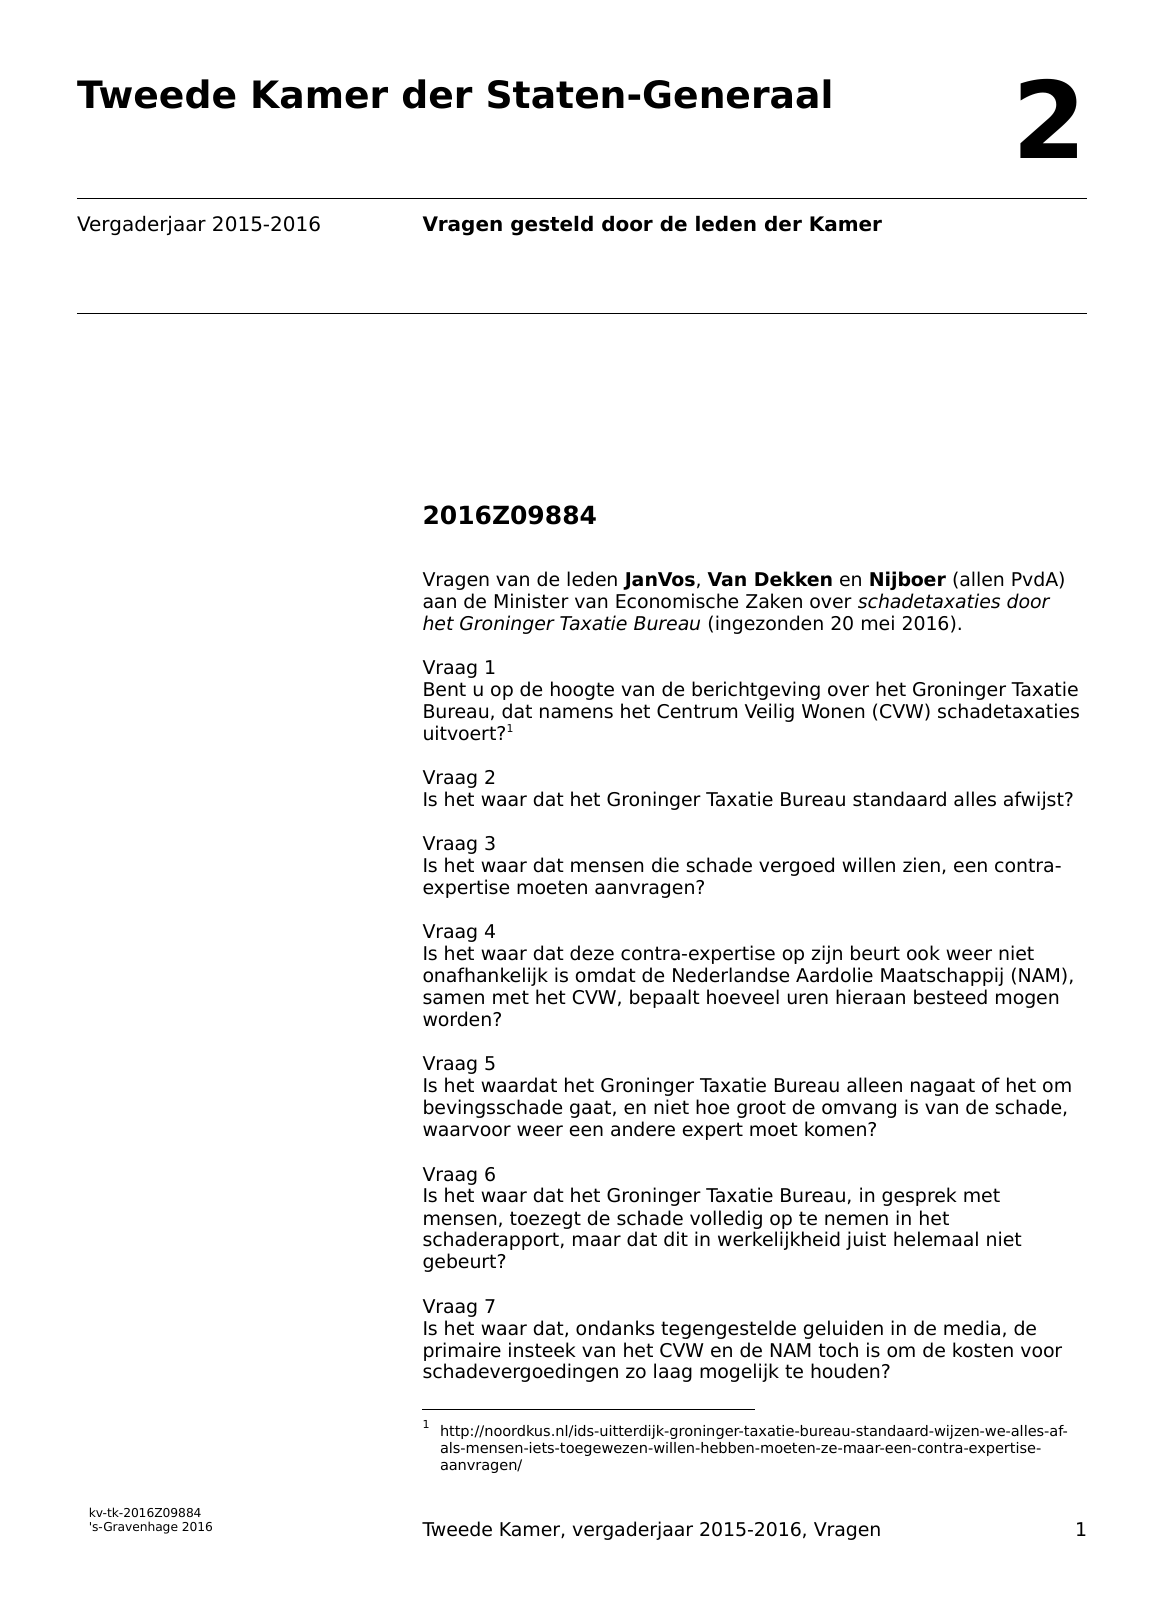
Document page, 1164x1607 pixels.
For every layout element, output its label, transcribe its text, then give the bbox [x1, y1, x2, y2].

text Bent u op de hoogte van de berichtgeving over het Groninger Taxatie Bureau, dat namens het Centrum Veilig Wonen (CVW) schadetaxaties uitvoert? [422, 679, 1087, 745]
table_cell Vergaderjaar 2015-2016 [77, 199, 422, 313]
text Is het waar dat het Groninger Taxatie Bureau standaard alles afwijst? [422, 789, 1087, 811]
text Is het waardat het Groninger Taxatie Bureau alleen nagaat of het om bevingsschade gaat, en niet hoe groot de omvang is van de schade, waarvoor weer een andere expert moet komen? [422, 1075, 1087, 1141]
text Vraag 1 [422, 657, 1087, 679]
text Vragen van de leden JanVos, Van Dekken en Nijboer (allen PvdA) aan de Minister van Economische Zaken over schadetaxaties door het Groninger Taxatie Bureau (ingezonden 20 mei 2016). [422, 569, 1087, 635]
text Vraag 3 [422, 833, 1087, 855]
text Vraag 4 [422, 921, 1087, 943]
text Vraag 5 [422, 1053, 1087, 1075]
table_header 2 [886, 59, 1087, 198]
table_header Tweede Kamer der Staten-Generaal [77, 59, 886, 198]
table_cell Vragen gesteld door de leden der Kamer [422, 199, 1087, 313]
text Vraag 7 [422, 1296, 1087, 1317]
text 2016Z09884 [422, 501, 1087, 531]
text kv-tk-2016Z09884 [88, 1506, 323, 1520]
text http://noordkus.nl/ids-uitterdijk-groninger-taxatie-bureau-standaard-wijzen-we-alles-af-als-mensen-iets-toegewezen-willen-hebben-moeten-ze-maar-een-contra-expertise-aanvragen/ [422, 1418, 1087, 1474]
text Is het waar dat het Groninger Taxatie Bureau, in gesprek met mensen, toezegt de schade volledig op te nemen in het schaderapport, maar dat dit in werkelijkheid juist helemaal niet gebeurt? [422, 1185, 1087, 1273]
text Is het waar dat, ondanks tegengestelde geluiden in de media, de primaire insteek van het CVW en de NAM toch is om de kosten voor schadevergoedingen zo laag mogelijk te houden? [422, 1317, 1087, 1383]
text 's-Gravenhage 2016 [88, 1520, 323, 1534]
text Vraag 6 [422, 1163, 1087, 1185]
text Is het waar dat deze contra-expertise op zijn beurt ook weer niet onafhankelijk is omdat de Nederlandse Aardolie Maatschappij (NAM), samen met het CVW, bepaalt hoeveel uren hieraan besteed mogen worden? [422, 943, 1087, 1031]
text Is het waar dat mensen die schade vergoed willen zien, een contra-expertise moeten aanvragen? [422, 855, 1087, 899]
text Vraag 2 [422, 767, 1087, 789]
